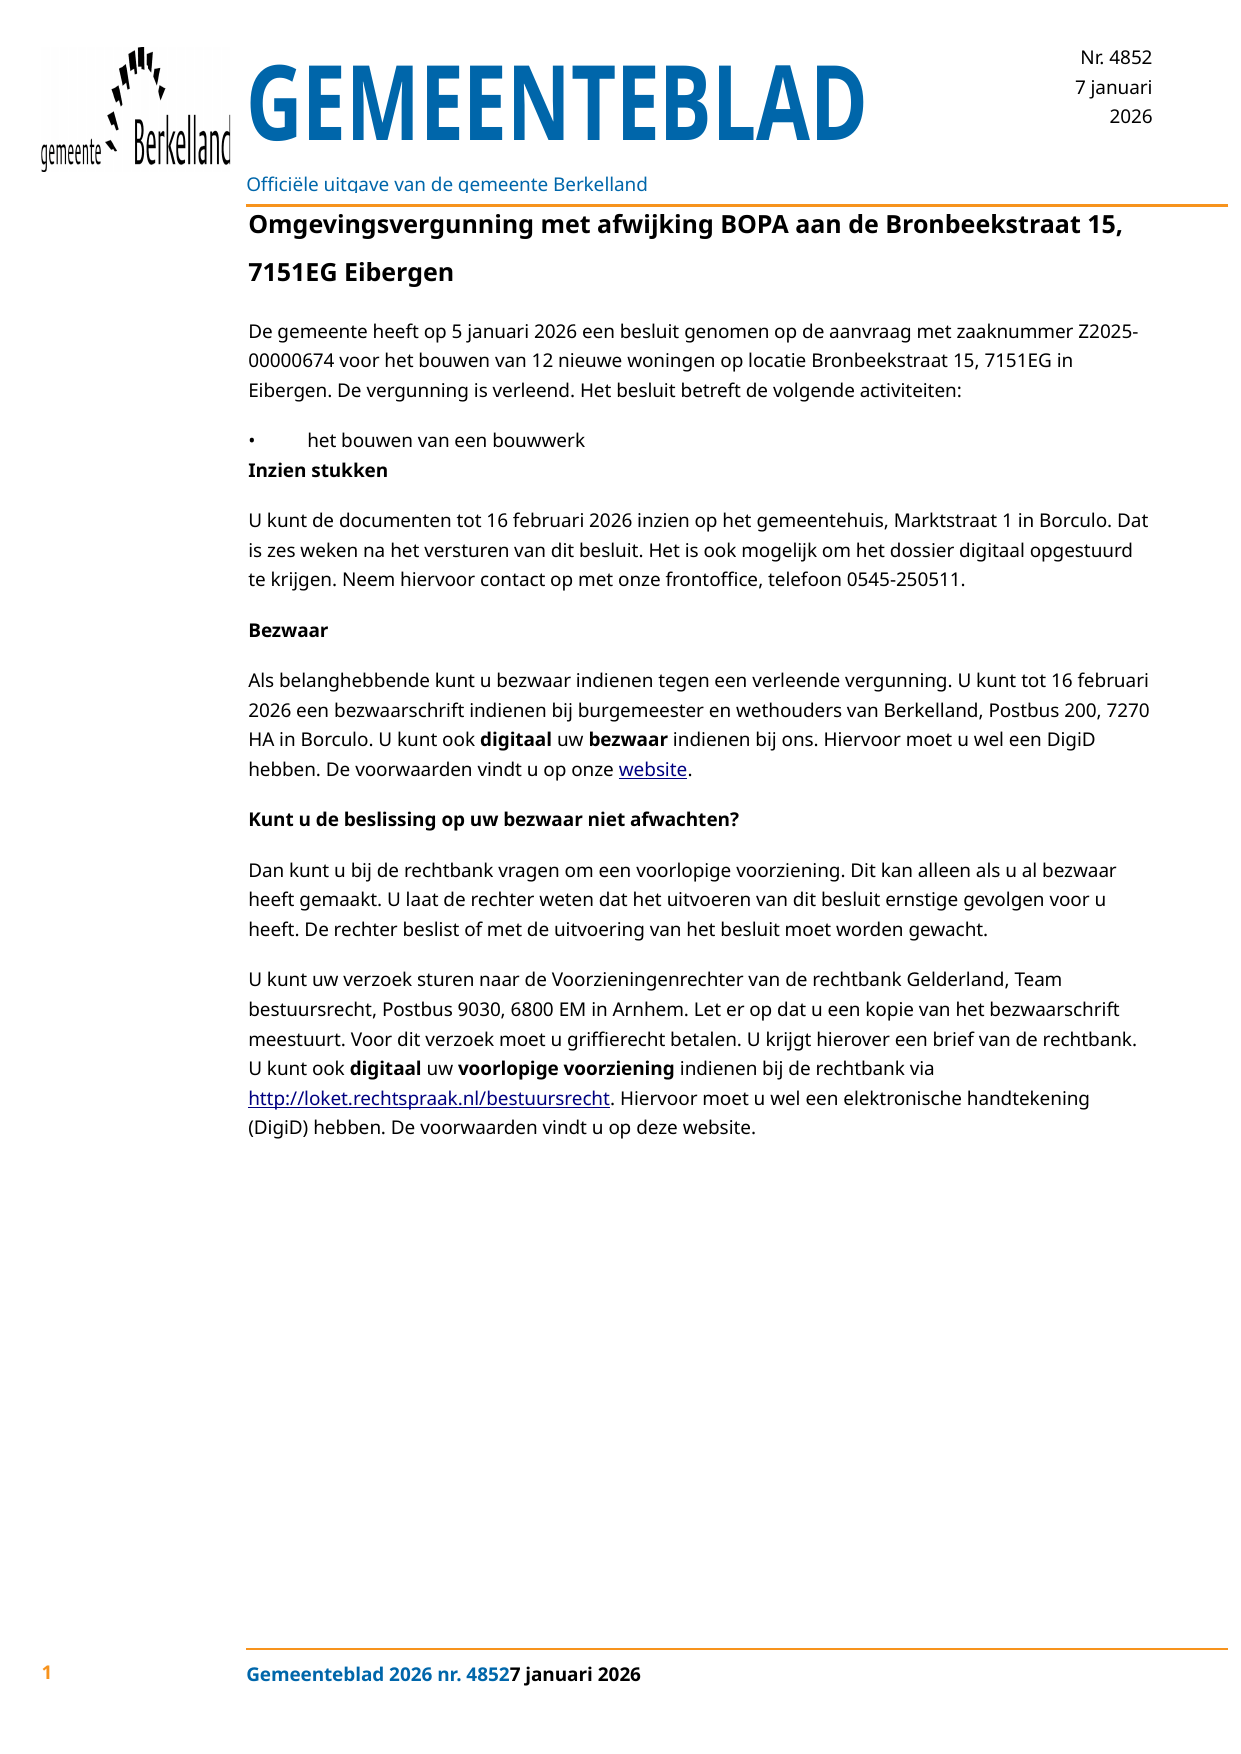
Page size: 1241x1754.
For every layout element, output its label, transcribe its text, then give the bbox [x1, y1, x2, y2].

text Inzien stukken [248, 457, 1152, 483]
text Dan kunt u bij de rechtbank vragen om een voorlopige voorziening. Dit kan alleen als u al bezwaar heeft gemaakt. U laat de rechter weten dat het uitvoeren van dit besluit ernstige gevolgen voor u heeft. De rechter beslist of met de uitvoering van het besluit moet worden gewacht. [248, 857, 1152, 942]
text De gemeente heeft op 5 januari 2026 een besluit genomen op de aanvraag met zaaknummer Z2025-00000674 voor het bouwen van 12 nieuwe woningen op locatie Bronbeekstraat 15, 7151EG in Eibergen. De vergunning is verleend. Het besluit betreft de volgende activiteiten: [248, 318, 1152, 403]
text U kunt uw verzoek sturen naar de Voorzieningenrechter van de rechtbank Gelderland, Team bestuursrecht, Postbus 9030, 6800 EM in Arnhem. Let er op dat u een kopie van het bezwaarschrift meestuurt. Voor dit verzoek moet u griffierecht betalen. U krijgt hierover een brief van de rechtbank. U kunt ook digitaal uw voorlopige voorziening indienen bij de rechtbank via http://loket.rechtspraak.nl/bestuursrecht. Hiervoor moet u wel een elektronische handtekening (DigiD) hebben. De voorwaarden vindt u op deze website. [248, 967, 1152, 1140]
text Omgevingsvergunning met afwijking BOPA aan de Bronbeekstraat 15, 7151EG Eibergen [248, 207, 1152, 288]
text Bezwaar [248, 617, 1152, 643]
list het bouwen van een bouwwerk [248, 427, 1152, 453]
text U kunt de documenten tot 16 februari 2026 inzien op het gemeentehuis, Marktstraat 1 in Borculo. Dat is zes weken na het versturen van dit besluit. Het is ook mogelijk om het dossier digitaal opgestuurd te krijgen. Neem hiervoor contact op met onze frontoffice, telefoon 0545-250511. [248, 507, 1152, 592]
text Kunt u de beslissing op uw bezwaar niet afwachten? [248, 807, 1152, 832]
text Als belanghebbende kunt u bezwaar indienen tegen een verleende vergunning. U kunt tot 16 februari 2026 een bezwaarschrift indienen bij burgemeester en wethouders van Berkelland, Postbus 200, 7270 HA in Borculo. U kunt ook digitaal uw bezwaar indienen bij ons. Hiervoor moet u wel een DigiD hebben. De voorwaarden vindt u op onze website. [248, 667, 1152, 782]
picture [41, 47, 231, 172]
